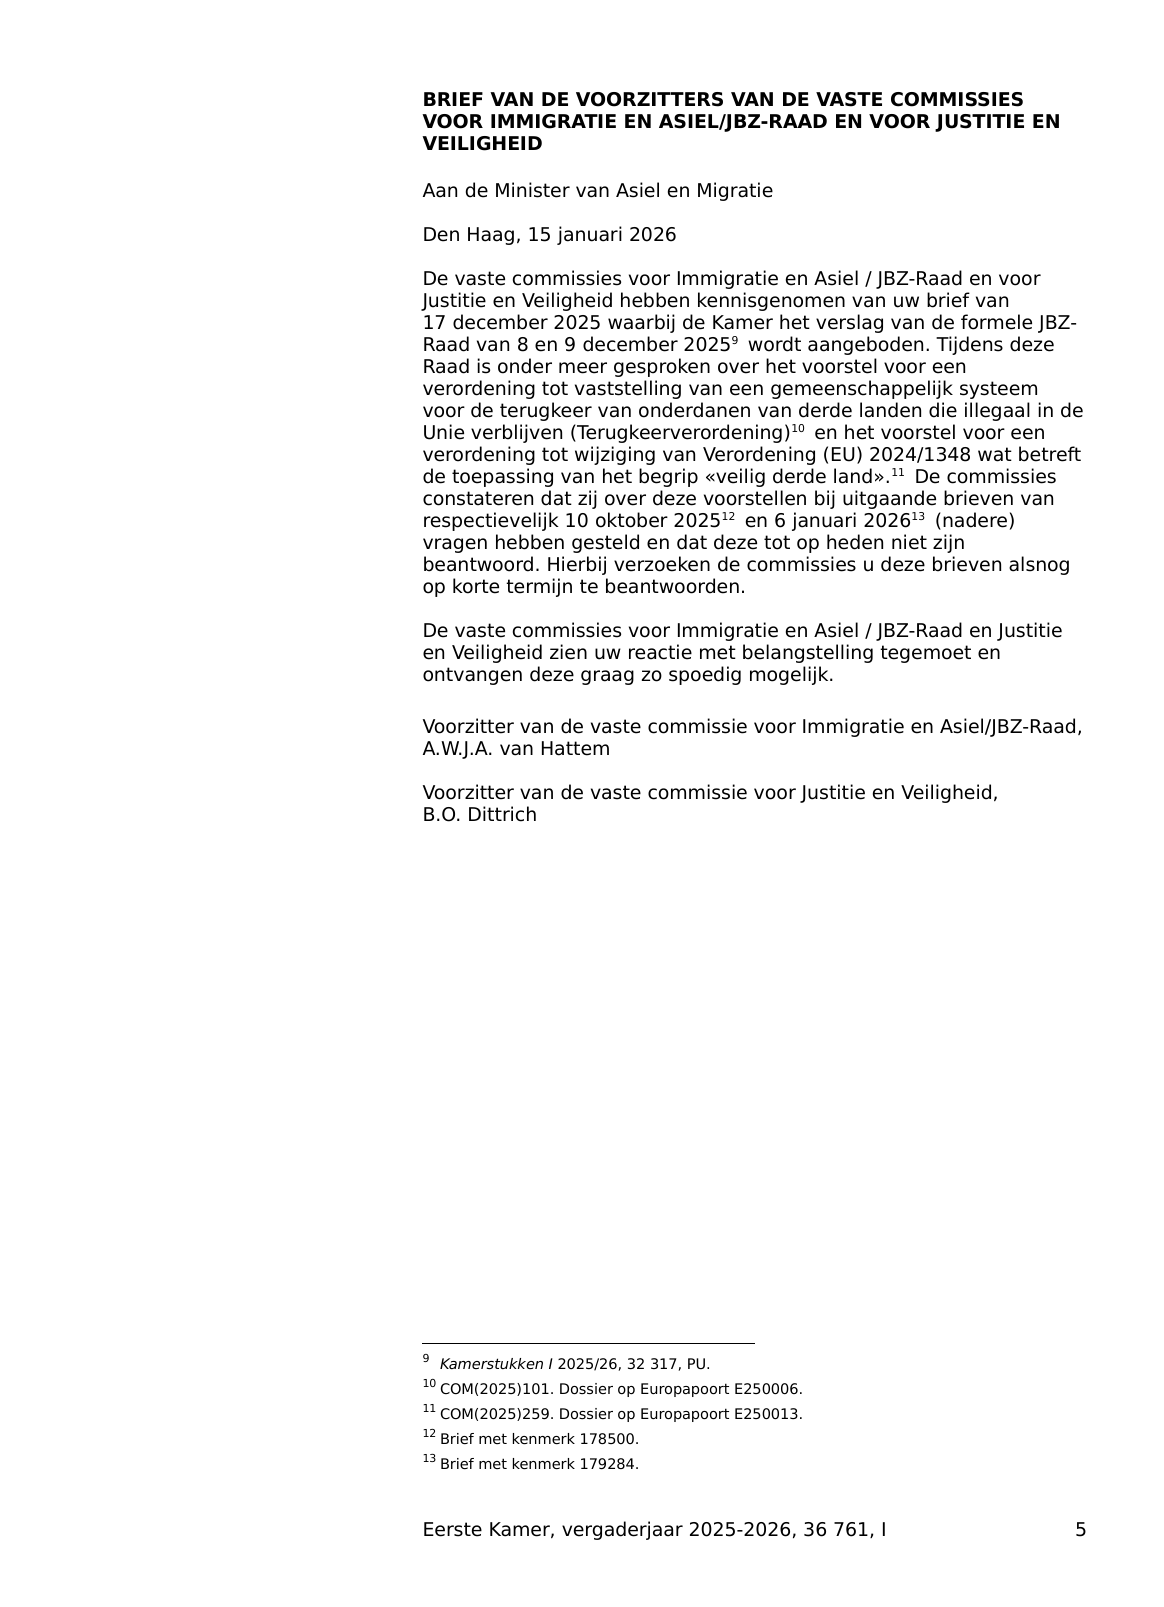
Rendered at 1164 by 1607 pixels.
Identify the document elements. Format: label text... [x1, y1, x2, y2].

text COM(2025)101. Dossier op Europapoort E250006. [422, 1377, 1087, 1399]
text Brief met kenmerk 178500. [422, 1427, 1087, 1449]
subtitle BRIEF VAN DE VOORZITTERS VAN DE VASTE COMMISSIES VOOR IMMIGRATIE EN ASIEL/JBZ-RAAD EN VOOR JUSTITIE EN VEILIGHEID [422, 89, 1087, 155]
text De vaste commissies voor Immigratie en Asiel / JBZ-Raad en Justitie en Veiligheid zien uw reactie met belangstelling tegemoet en ontvangen deze graag zo spoedig mogelijk. [422, 620, 1087, 686]
text Kamerstukken I 2025/26, 32 317, PU. [422, 1352, 1087, 1374]
text Aan de Minister van Asiel en Migratie [422, 180, 1087, 202]
text De vaste commissies voor Immigratie en Asiel / JBZ-Raad en voor Justitie en Veiligheid hebben kennisgenomen van uw brief van 17 december 2025 waarbij de Kamer het verslag van de formele JBZ-Raad van 8 en 9 december 2025 wordt aangeboden. Tijdens deze Raad is onder meer gesproken over het voorstel voor een verordening tot vaststelling van een gemeenschappelijk systeem voor de terugkeer van onderdanen van derde landen die illegaal in de Unie verblijven (Terugkeerverordening) en het voorstel voor een verordening tot wijziging van Verordening (EU) 2024/1348 wat betreft de toepassing van het begrip «veilig derde land». De commissies constateren dat zij over deze voorstellen bij uitgaande brieven van respectievelijk 10 oktober 2025 en 6 januari 2026 (nadere) vragen hebben gesteld en dat deze tot op heden niet zijn beantwoord. Hierbij verzoeken de commissies u deze brieven alsnog op korte termijn te beantwoorden. [422, 268, 1087, 598]
text Voorzitter van de vaste commissie voor Immigratie en Asiel/JBZ-Raad, A.W.J.A. van Hattem [422, 716, 1087, 760]
text Den Haag, 15 januari 2026 [422, 224, 1087, 246]
text COM(2025)259. Dossier op Europapoort E250013. [422, 1402, 1087, 1424]
text Brief met kenmerk 179284. [422, 1452, 1087, 1474]
text Voorzitter van de vaste commissie voor Justitie en Veiligheid, B.O. Dittrich [422, 782, 1087, 826]
